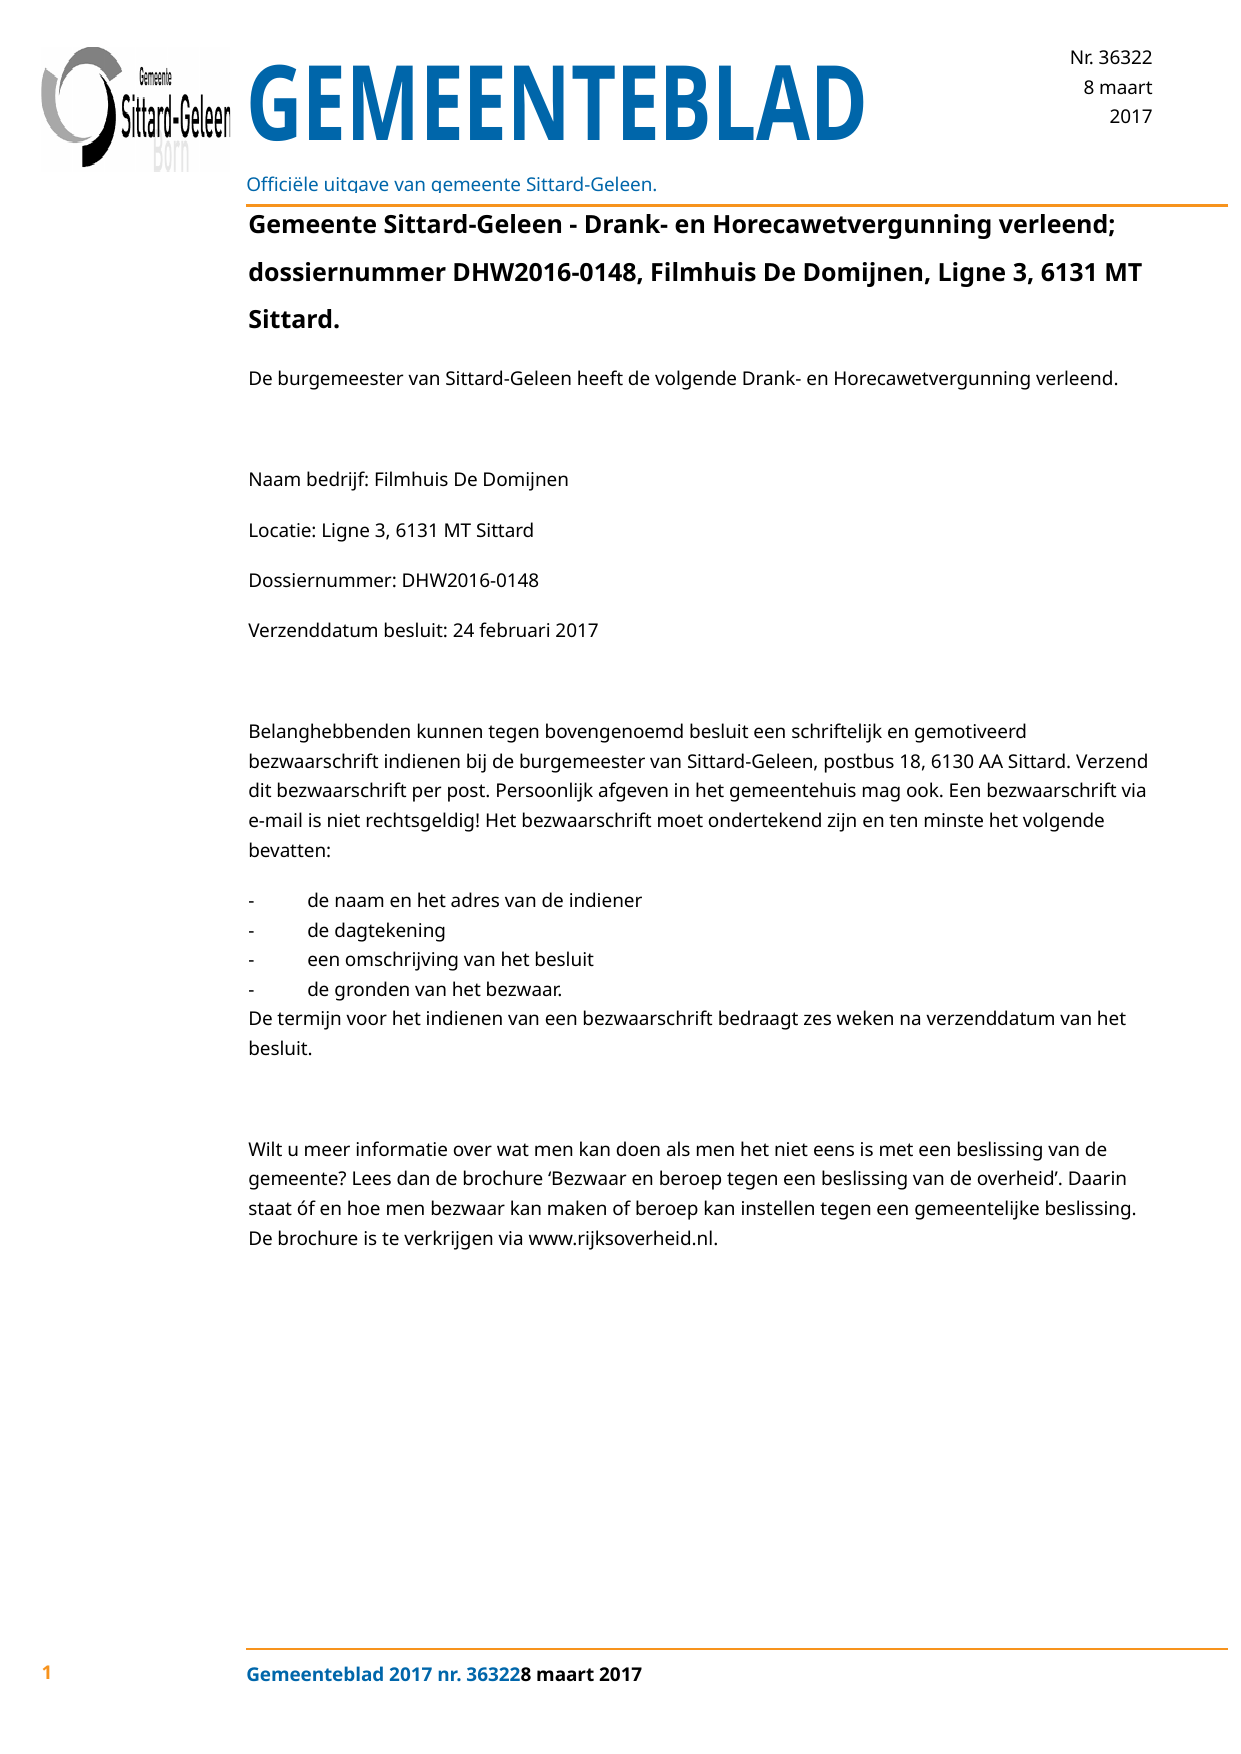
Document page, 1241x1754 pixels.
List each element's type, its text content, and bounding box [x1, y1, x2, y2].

picture [41, 47, 231, 172]
text Wilt u meer informatie over wat men kan doen als men het niet eens is met een beslissing van de gemeente? Lees dan de brochure ‘Bezwaar en beroep tegen een beslissing van de overheid’. Daarin staat óf en hoe men bezwaar kan maken of beroep kan instellen tegen een gemeentelijke beslissing. De brochure is te verkrijgen via www.rijksoverheid.nl. [248, 1136, 1152, 1250]
text Verzenddatum besluit: 24 februari 2017 [248, 618, 1152, 643]
list de naam en het adres van de indiener [248, 887, 1152, 913]
list de gronden van het bezwaar. [248, 976, 1152, 1002]
text Naam bedrijf: Filmhuis De Domijnen [248, 466, 1152, 492]
list de dagtekening [248, 917, 1152, 942]
text De burgemeester van Sittard-Geleen heeft de volgende Drank- en Horecawetvergunning verleend. [248, 366, 1152, 391]
text Dossiernummer: DHW2016-0148 [248, 567, 1152, 593]
list een omschrijving van het besluit [248, 946, 1152, 972]
text Locatie: Ligne 3, 6131 MT Sittard [248, 517, 1152, 542]
text Gemeente Sittard-Geleen - Drank- en Horecawetvergunning verleend; dossiernummer DHW2016-0148, Filmhuis De Domijnen, Ligne 3, 6131 MT Sittard. [248, 207, 1152, 336]
text De termijn voor het indienen van een bezwaarschrift bedraagt zes weken na verzenddatum van het besluit. [248, 1006, 1152, 1061]
text Belanghebbenden kunnen tegen bovengenoemd besluit een schriftelijk en gemotiveerd bezwaarschrift indienen bij de burgemeester van Sittard-Geleen, postbus 18, 6130 AA Sittard. Verzend dit bezwaarschrift per post. Persoonlijk afgeven in het gemeentehuis mag ook. Een bezwaarschrift via e-mail is niet rechtsgeldig! Het bezwaarschrift moet ondertekend zijn en ten minste het volgende bevatten: [248, 718, 1152, 862]
